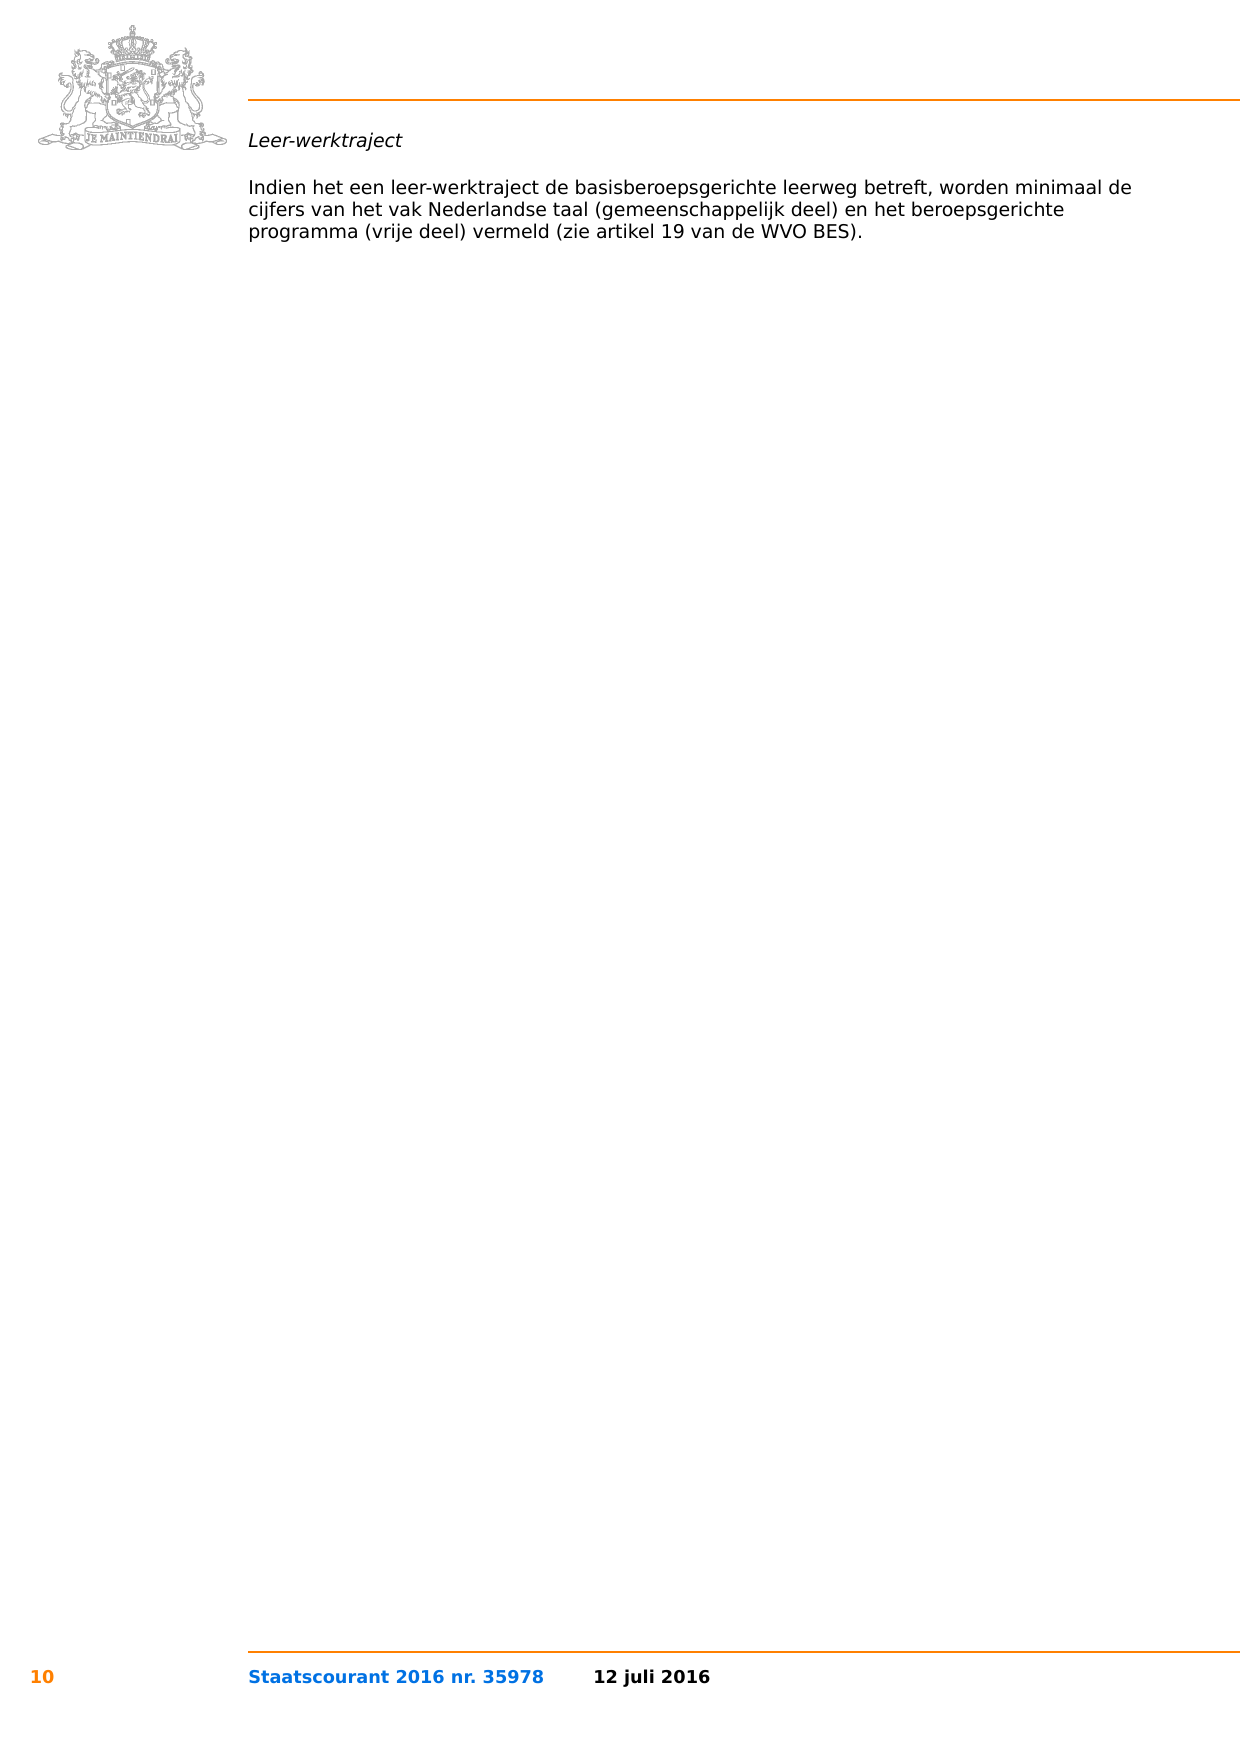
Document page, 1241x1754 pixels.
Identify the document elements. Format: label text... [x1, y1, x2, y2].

picture [38, 25, 227, 150]
text Indien het een leer-werktraject de basisberoepsgerichte leerweg betreft, worden minimaal de cijfers van het vak Nederlandse taal (gemeenschappelijk deel) en het beroepsgerichte programma (vrije deel) vermeld (zie artikel 19 van de WVO BES). [248, 177, 1163, 243]
subtitle Leer-werktraject [248, 130, 1163, 152]
